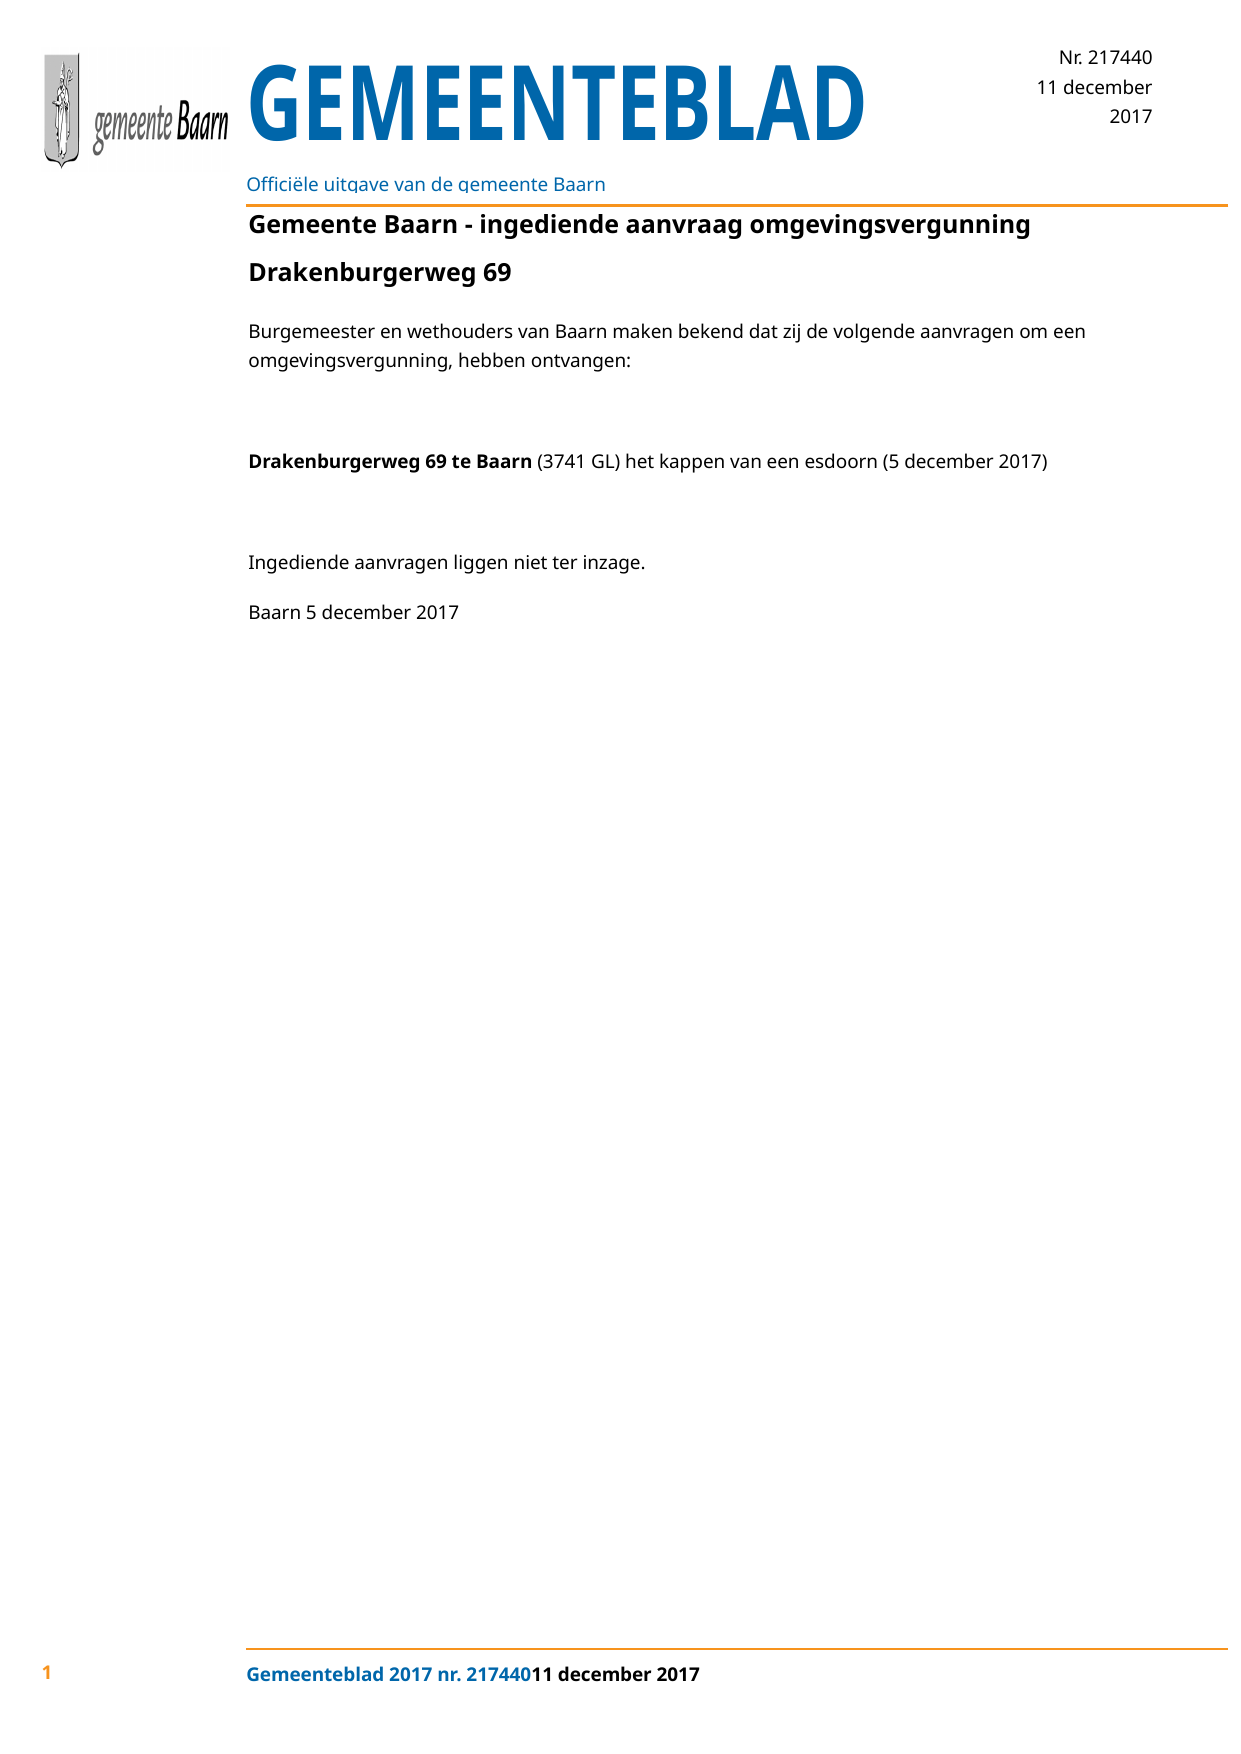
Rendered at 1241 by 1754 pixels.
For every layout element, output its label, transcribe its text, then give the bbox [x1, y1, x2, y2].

text Burgemeester en wethouders van Baarn maken bekend dat zij de volgende aanvragen om een omgevingsvergunning, hebben ontvangen: [248, 318, 1152, 373]
text Gemeente Baarn - ingediende aanvraag omgevingsvergunning Drakenburgerweg 69 [248, 207, 1152, 288]
picture [41, 47, 231, 172]
text Baarn 5 december 2017 [248, 599, 1152, 625]
text Drakenburgerweg 69 te Baarn (3741 GL) het kappen van een esdoorn (5 december 2017) [248, 448, 1152, 474]
text Ingediende aanvragen liggen niet ter inzage. [248, 549, 1152, 575]
